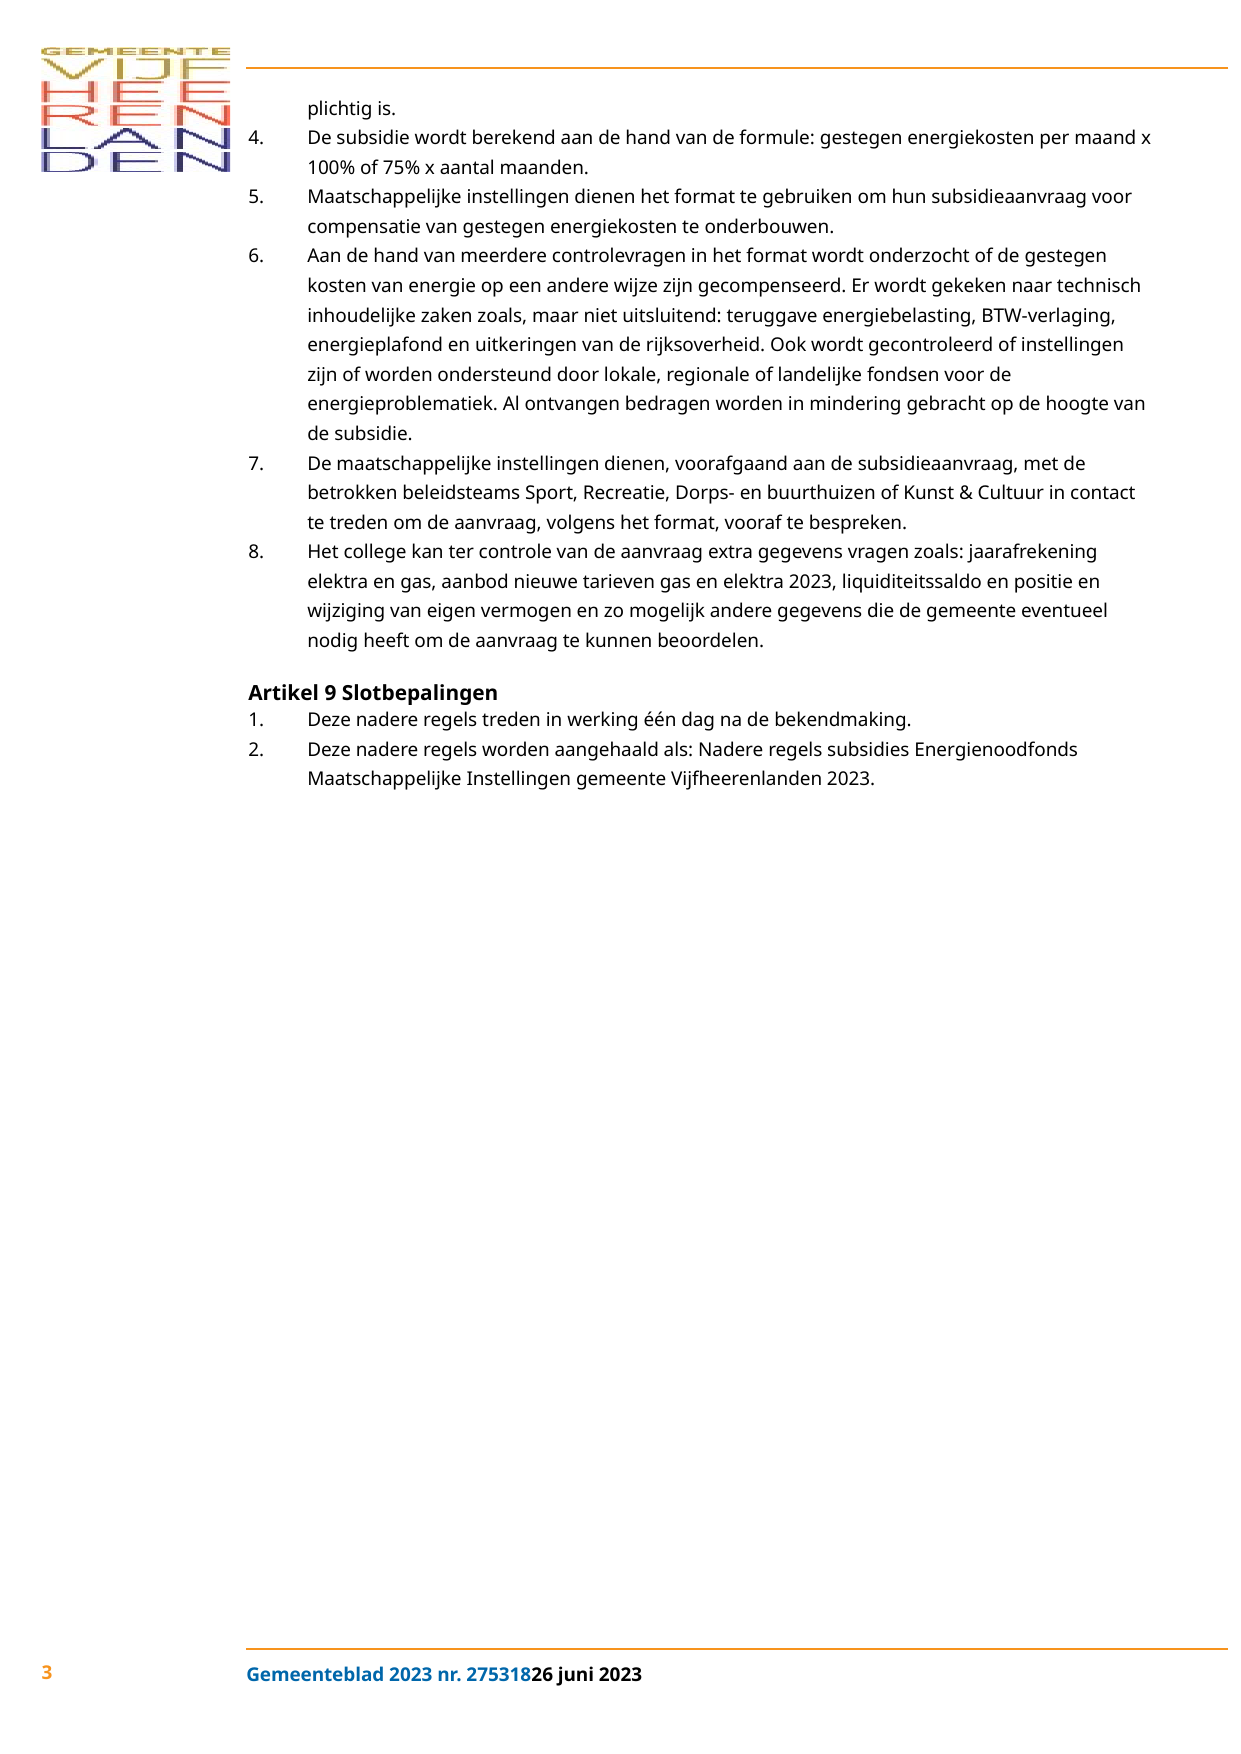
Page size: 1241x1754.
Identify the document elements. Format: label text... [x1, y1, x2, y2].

list Het college kan ter controle van de aanvraag extra gegevens vragen zoals: jaarafrekening elektra en gas, aanbod nieuwe tarieven gas en elektra 2023, liquiditeitssaldo en positie en wijziging van eigen vermogen en zo mogelijk andere gegevens die de gemeente eventueel nodig heeft om de aanvraag te kunnen beoordelen. [248, 538, 1152, 653]
picture [41, 47, 231, 172]
list Aan de hand van meerdere controlevragen in het format wordt onderzocht of de gestegen kosten van energie op een andere wijze zijn gecompenseerd. Er wordt gekeken naar technisch inhoudelijke zaken zoals, maar niet uitsluitend: teruggave energiebelasting, BTW-verlaging, energieplafond en uitkeringen van de rijksoverheid. Ook wordt gecontroleerd of instellingen zijn of worden ondersteund door lokale, regionale of landelijke fondsen voor de energieproblematiek. Al ontvangen bedragen worden in mindering gebracht op de hoogte van de subsidie. [248, 243, 1152, 446]
list De maatschappelijke instellingen dienen, voorafgaand aan de subsidieaanvraag, met de betrokken beleidsteams Sport, Recreatie, Dorps- en buurthuizen of Kunst & Cultuur in contact te treden om de aanvraag, volgens het format, vooraf te bespreken. [248, 450, 1152, 535]
list plichtig is. [248, 95, 1152, 121]
text Artikel 9 Slotbepalingen [248, 678, 1152, 706]
list Maatschappelijke instellingen dienen het format te gebruiken om hun subsidieaanvraag voor compensatie van gestegen energiekosten te onderbouwen. [248, 183, 1152, 239]
list Deze nadere regels treden in werking één dag na de bekendmaking. [248, 706, 1152, 732]
list De subsidie wordt berekend aan de hand van de formule: gestegen energiekosten per maand x 100% of 75% x aantal maanden. [248, 124, 1152, 180]
list Deze nadere regels worden aangehaald als: Nadere regels subsidies Energienoodfonds Maatschappelijke Instellingen gemeente Vijfheerenlanden 2023. [248, 736, 1152, 791]
